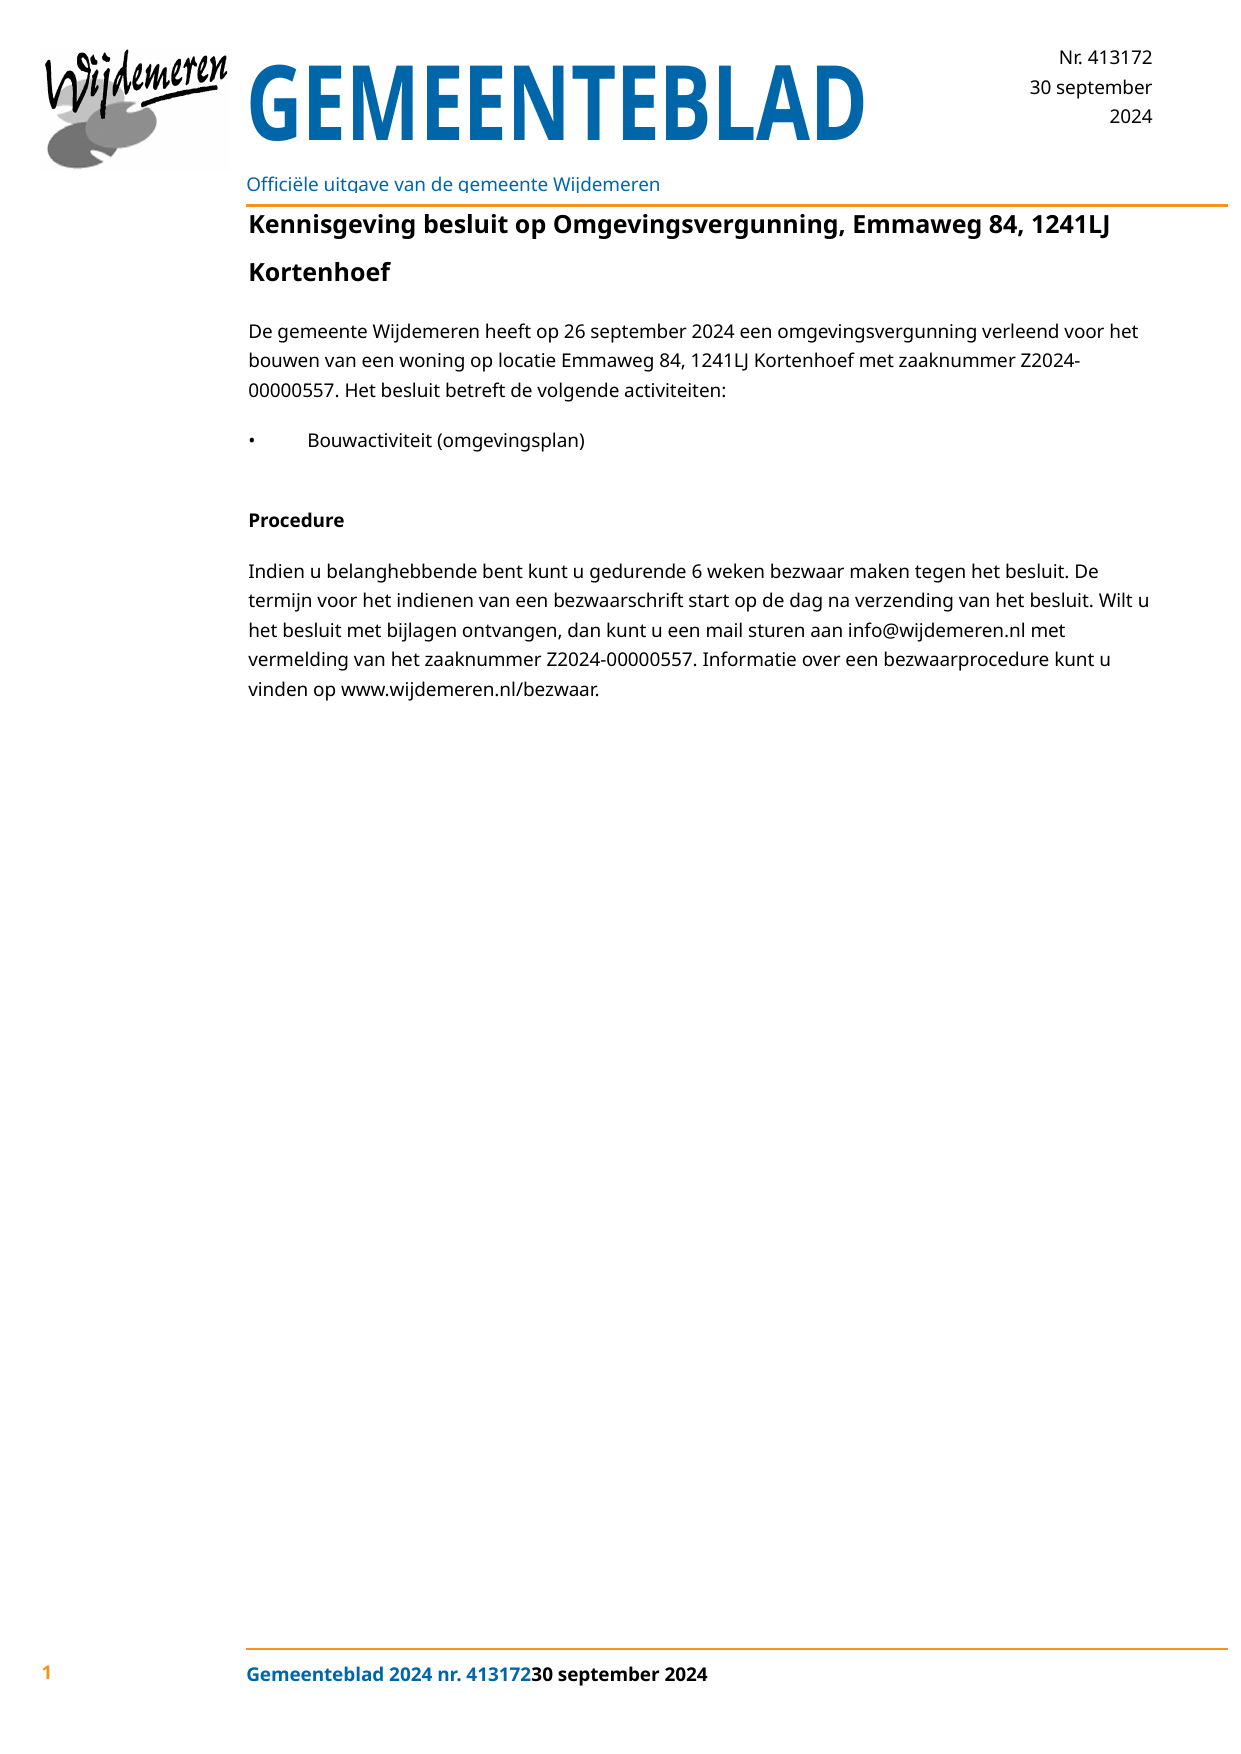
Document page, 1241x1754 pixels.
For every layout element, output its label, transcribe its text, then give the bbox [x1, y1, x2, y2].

picture [41, 47, 231, 172]
list Bouwactiviteit (omgevingsplan) [248, 427, 1152, 453]
text Indien u belanghebbende bent kunt u gedurende 6 weken bezwaar maken tegen het besluit. De termijn voor het indienen van een bezwaarschrift start op de dag na verzending van het besluit. Wilt u het besluit met bijlagen ontvangen, dan kunt u een mail sturen aan info@wijdemeren.nl met vermelding van het zaaknummer Z2024-00000557. Informatie over een bezwaarprocedure kunt u vinden op www.wijdemeren.nl/bezwaar. [248, 558, 1152, 702]
text Procedure [248, 507, 1152, 533]
text De gemeente Wijdemeren heeft op 26 september 2024 een omgevingsvergunning verleend voor het bouwen van een woning op locatie Emmaweg 84, 1241LJ Kortenhoef met zaaknummer Z2024-00000557. Het besluit betreft de volgende activiteiten: [248, 318, 1152, 403]
text Kennisgeving besluit op Omgevingsvergunning, Emmaweg 84, 1241LJ Kortenhoef [248, 207, 1152, 288]
